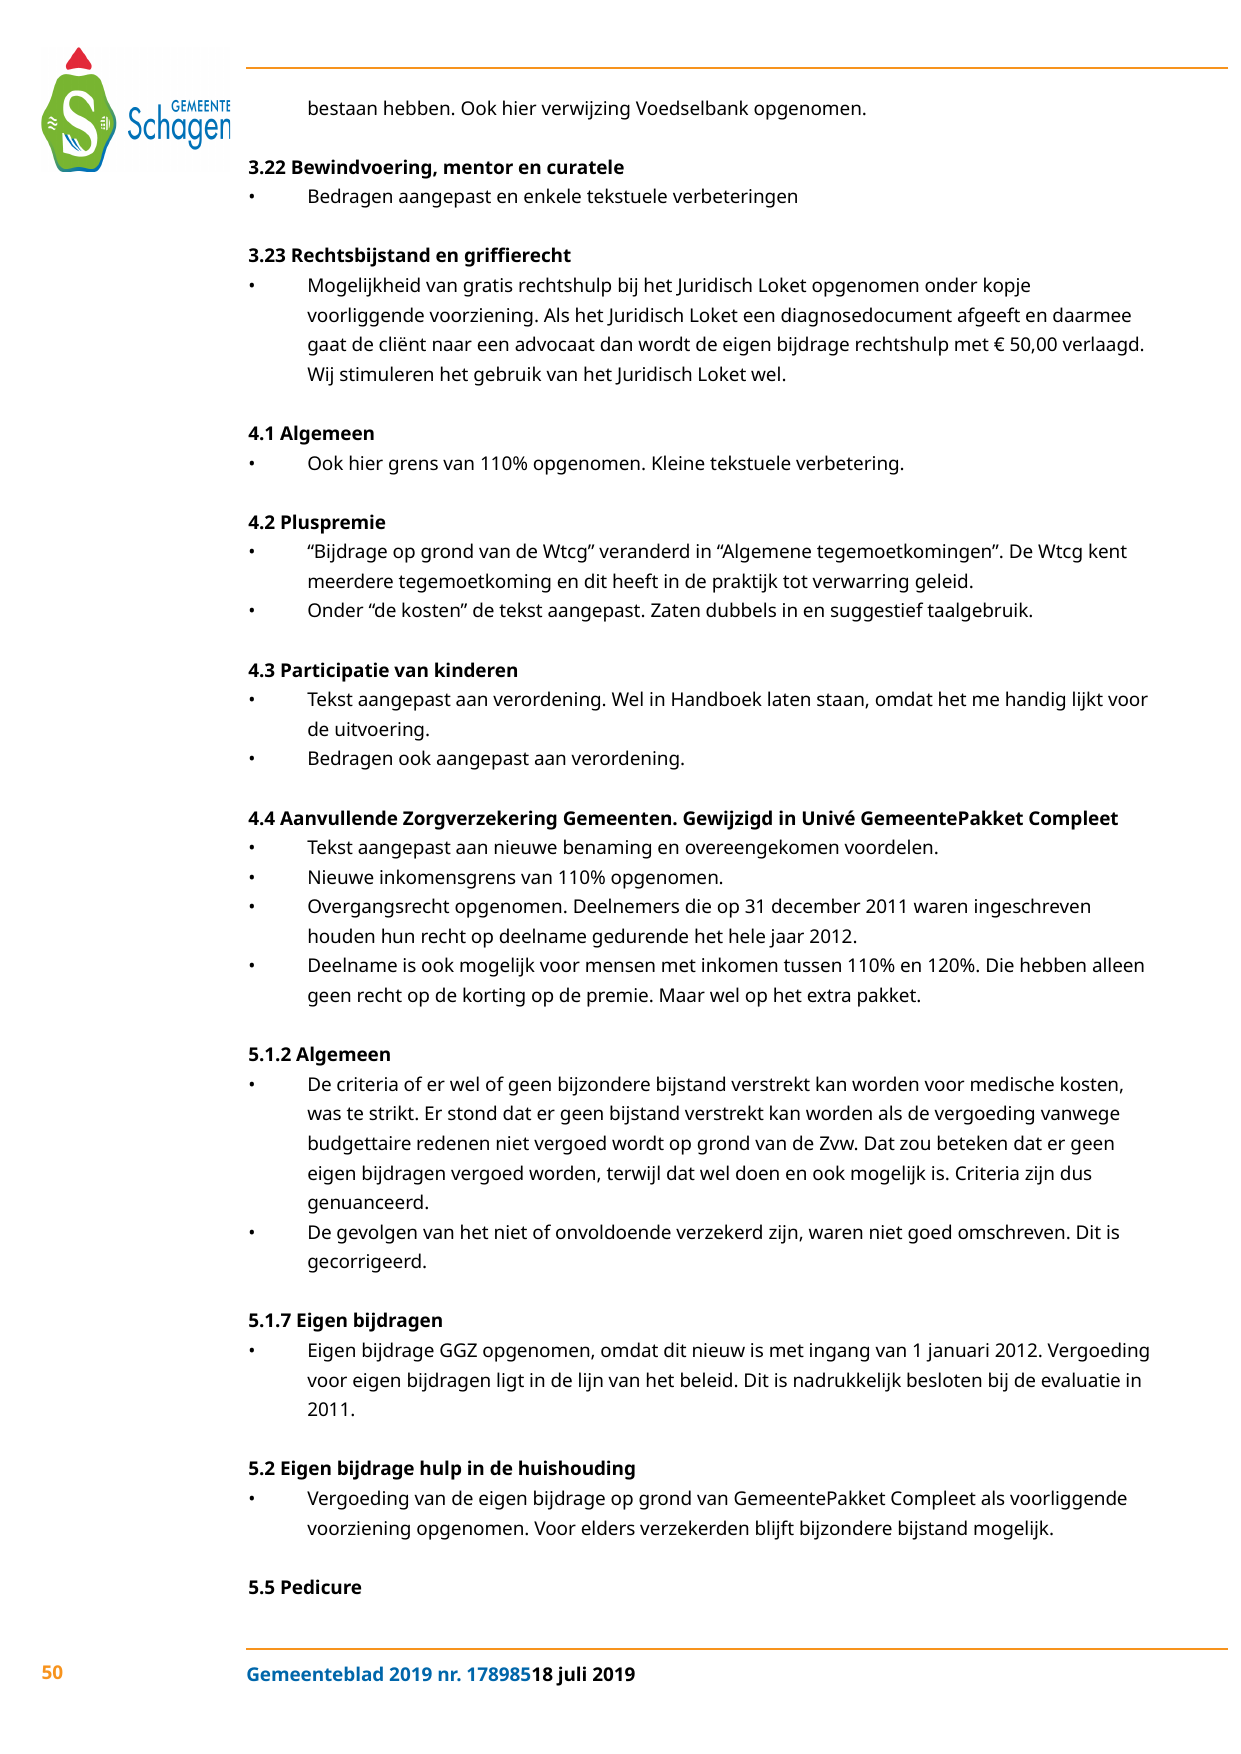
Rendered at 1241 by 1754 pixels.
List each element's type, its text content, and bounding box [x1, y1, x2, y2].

text 5.1.7 Eigen bijdragen [248, 1308, 1152, 1333]
list Tekst aangepast aan verordening. Wel in Handboek laten staan, omdat het me handig lijkt voor de uitvoering. [248, 686, 1152, 742]
list De criteria of er wel of geen bijzondere bijstand verstrekt kan worden voor medische kosten, was te strikt. Er stond dat er geen bijstand verstrekt kan worden als de vergoeding vanwege budgettaire redenen niet vergoed wordt op grond van de Zvw. Dat zou beteken dat er geen eigen bijdragen vergoed worden, terwijl dat wel doen en ook mogelijk is. Criteria zijn dus genuanceerd. [248, 1071, 1152, 1215]
list “Bijdrage op grond van de Wtcg” veranderd in “Algemene tegemoetkomingen”. De Wtcg kent meerdere tegemoetkoming en dit heeft in de praktijk tot verwarring geleid. [248, 538, 1152, 594]
text 4.3 Participatie van kinderen [248, 657, 1152, 683]
text 5.2 Eigen bijdrage hulp in de huishouding [248, 1456, 1152, 1481]
list bestaan hebben. Ook hier verwijzing Voedselbank opgenomen. [248, 95, 1152, 121]
list Nieuwe inkomensgrens van 110% opgenomen. [248, 864, 1152, 890]
list De gevolgen van het niet of onvoldoende verzekerd zijn, waren niet goed omschreven. Dit is gecorrigeerd. [248, 1219, 1152, 1274]
list Eigen bijdrage GGZ opgenomen, omdat dit nieuw is met ingang van 1 januari 2012. Vergoeding voor eigen bijdragen ligt in de lijn van het beleid. Dit is nadrukkelijk besloten bij de evaluatie in 2011. [248, 1337, 1152, 1422]
text 5.5 Pedicure [248, 1574, 1152, 1600]
text 4.4 Aanvullende Zorgverzekering Gemeenten. Gewijzigd in Univé GemeentePakket Compleet [248, 805, 1152, 831]
text 5.1.2 Algemeen [248, 1041, 1152, 1067]
text 4.1 Algemeen [248, 420, 1152, 446]
text 3.23 Rechtsbijstand en griffierecht [248, 243, 1152, 268]
list Ook hier grens van 110% opgenomen. Kleine tekstuele verbetering. [248, 450, 1152, 476]
text 4.2 Pluspremie [248, 509, 1152, 535]
picture [41, 47, 231, 172]
list Bedragen aangepast en enkele tekstuele verbeteringen [248, 183, 1152, 209]
text 3.22 Bewindvoering, mentor en curatele [248, 154, 1152, 180]
list Onder “de kosten” de tekst aangepast. Zaten dubbels in en suggestief taalgebruik. [248, 598, 1152, 623]
list Deelname is ook mogelijk voor mensen met inkomen tussen 110% en 120%. Die hebben alleen geen recht op de korting op de premie. Maar wel op het extra pakket. [248, 953, 1152, 1008]
list Bedragen ook aangepast aan verordening. [248, 746, 1152, 771]
list Overgangsrecht opgenomen. Deelnemers die op 31 december 2011 waren ingeschreven houden hun recht op deelname gedurende het hele jaar 2012. [248, 893, 1152, 949]
list Vergoeding van de eigen bijdrage op grond van GemeentePakket Compleet als voorliggende voorziening opgenomen. Voor elders verzekerden blijft bijzondere bijstand mogelijk. [248, 1485, 1152, 1541]
list Mogelijkheid van gratis rechtshulp bij het Juridisch Loket opgenomen onder kopje voorliggende voorziening. Als het Juridisch Loket een diagnosedocument afgeeft en daarmee gaat de cliënt naar een advocaat dan wordt de eigen bijdrage rechtshulp met € 50,00 verlaagd. Wij stimuleren het gebruik van het Juridisch Loket wel. [248, 272, 1152, 387]
list Tekst aangepast aan nieuwe benaming en overeengekomen voordelen. [248, 834, 1152, 860]
